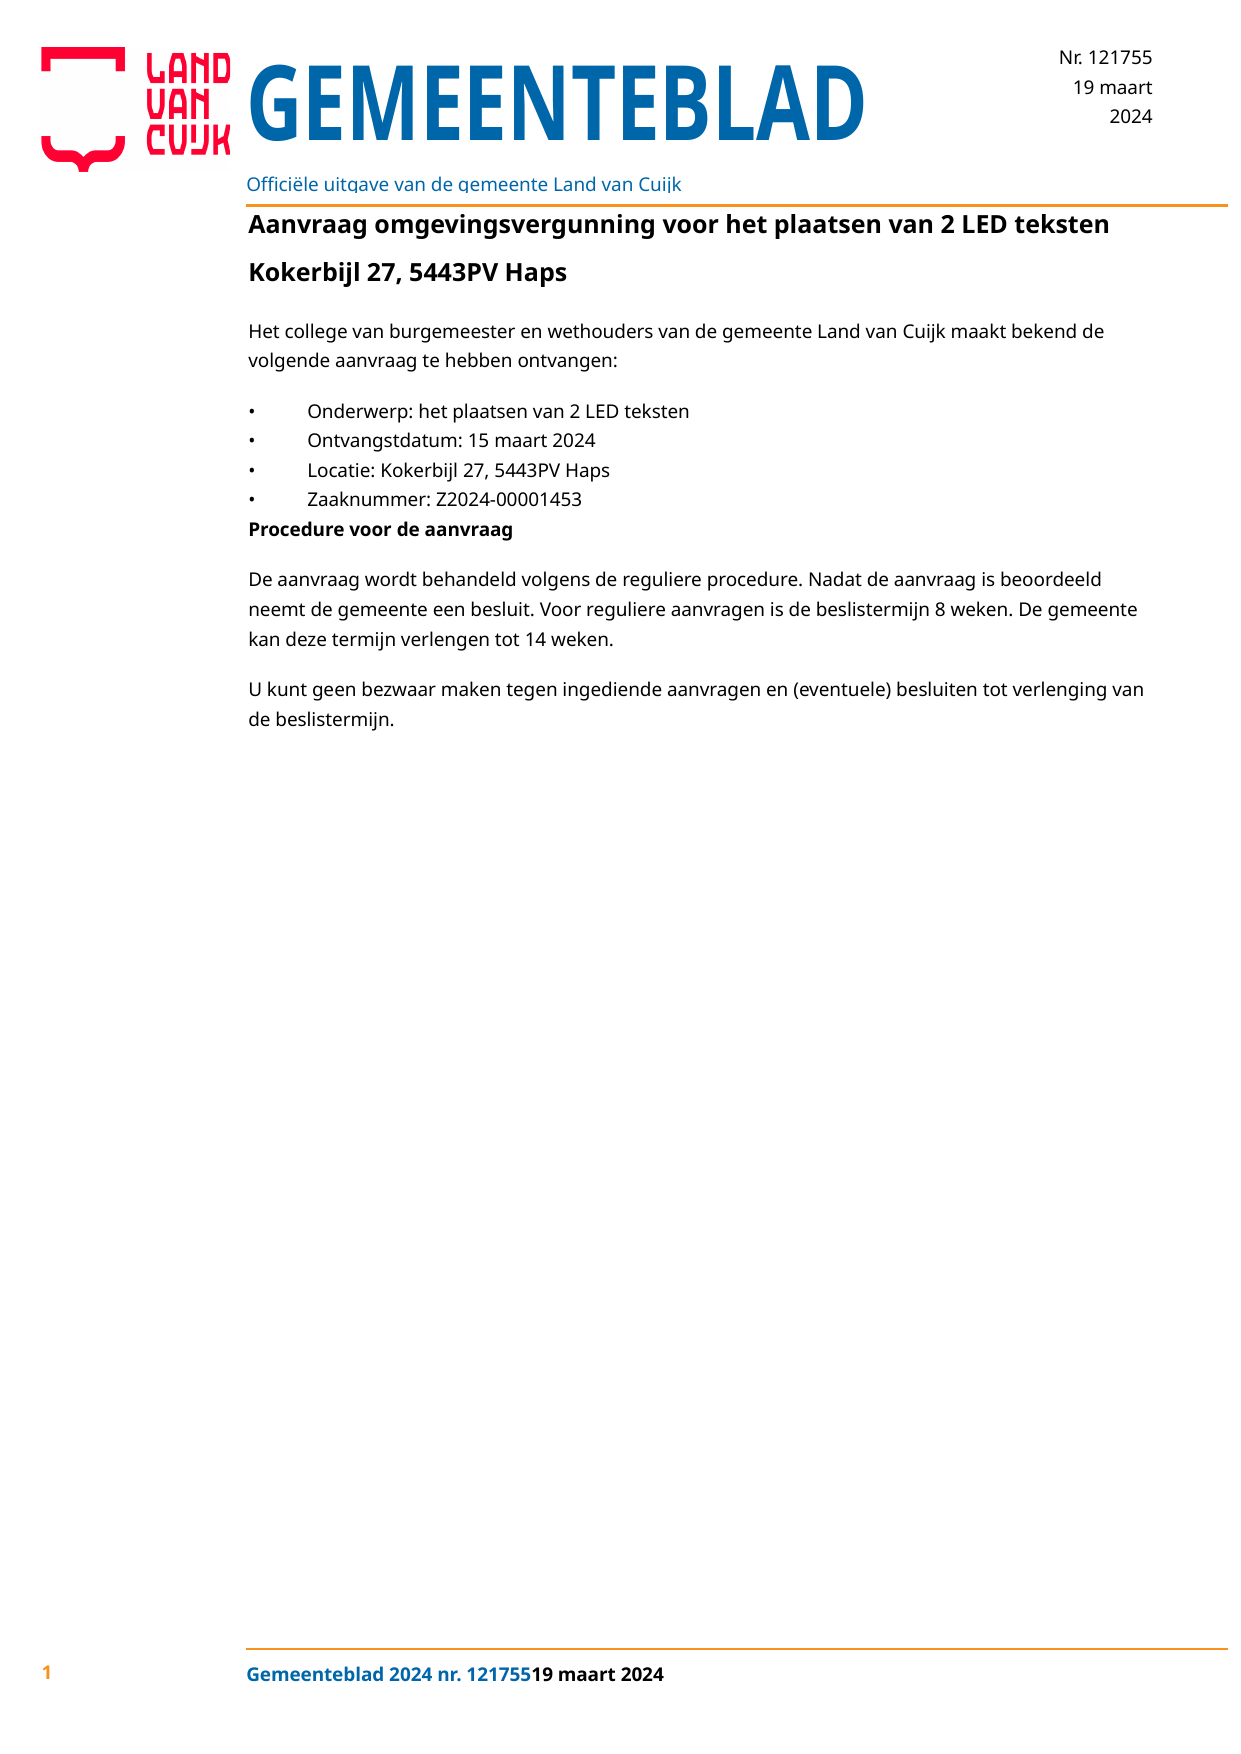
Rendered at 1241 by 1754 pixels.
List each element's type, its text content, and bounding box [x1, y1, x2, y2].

text Het college van burgemeester en wethouders van de gemeente Land van Cuijk maakt bekend de volgende aanvraag te hebben ontvangen: [248, 318, 1152, 373]
text Aanvraag omgevingsvergunning voor het plaatsen van 2 LED teksten Kokerbijl 27, 5443PV Haps [248, 207, 1152, 288]
picture [41, 47, 231, 172]
text De aanvraag wordt behandeld volgens de reguliere procedure. Nadat de aanvraag is beoordeeld neemt de gemeente een besluit. Voor reguliere aanvragen is de beslistermijn 8 weken. De gemeente kan deze termijn verlengen tot 14 weken. [248, 567, 1152, 652]
list Onderwerp: het plaatsen van 2 LED teksten [248, 398, 1152, 424]
list Ontvangstdatum: 15 maart 2024 [248, 427, 1152, 453]
text Procedure voor de aanvraag [248, 516, 1152, 542]
list Zaaknummer: Z2024-00001453 [248, 487, 1152, 512]
text U kunt geen bezwaar maken tegen ingediende aanvragen en (eventuele) besluiten tot verlenging van de beslistermijn. [248, 676, 1152, 732]
list Locatie: Kokerbijl 27, 5443PV Haps [248, 457, 1152, 483]
